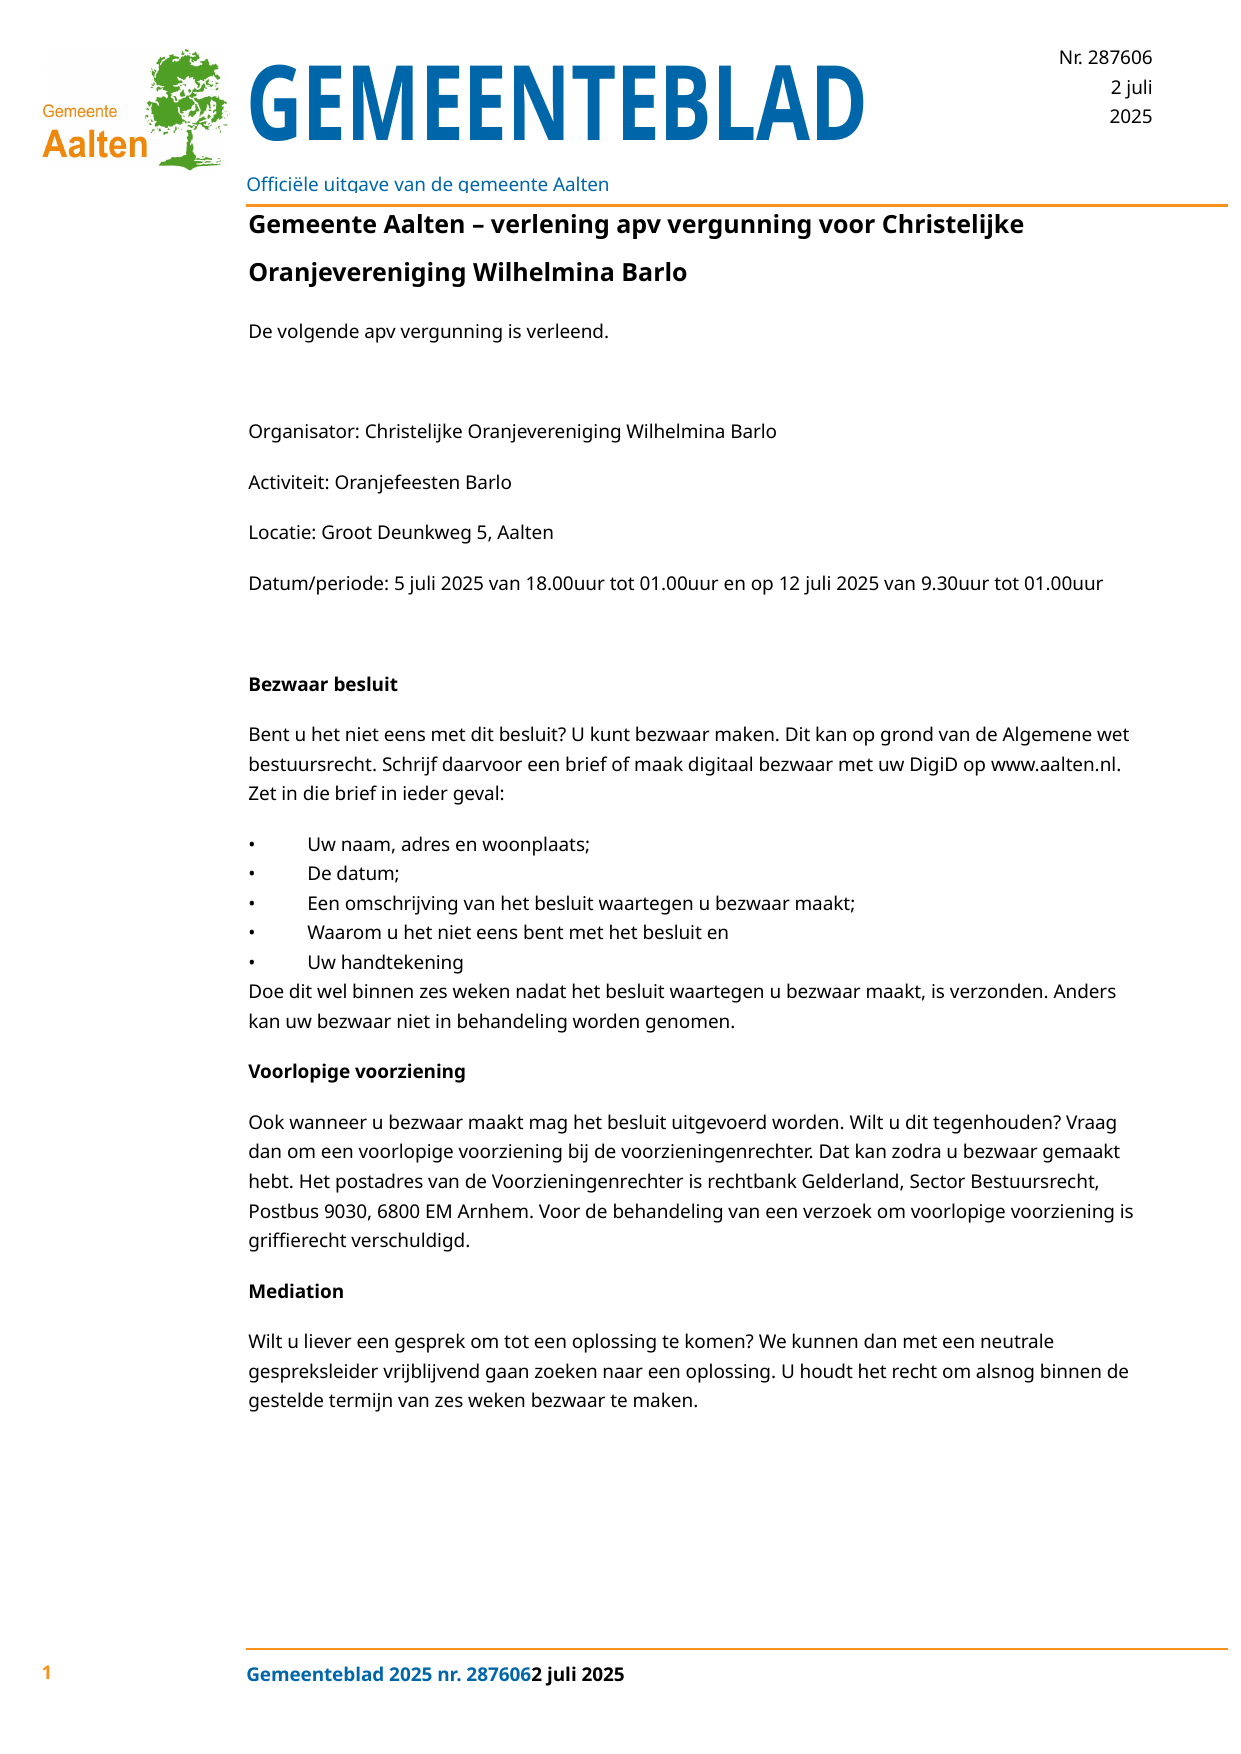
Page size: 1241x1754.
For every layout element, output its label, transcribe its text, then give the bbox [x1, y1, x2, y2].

text De volgende apv vergunning is verleend. [248, 318, 1152, 344]
text Doe dit wel binnen zes weken nadat het besluit waartegen u bezwaar maakt, is verzonden. Anders kan uw bezwaar niet in behandeling worden genomen. [248, 979, 1152, 1034]
list Uw naam, adres en woonplaats; [248, 831, 1152, 857]
text Locatie: Groot Deunkweg 5, Aalten [248, 519, 1152, 545]
list Waarom u het niet eens bent met het besluit en [248, 919, 1152, 945]
list De datum; [248, 860, 1152, 886]
text Activiteit: Oranjefeesten Barlo [248, 469, 1152, 495]
text Voorlopige voorziening [248, 1059, 1152, 1084]
text Bent u het niet eens met dit besluit? U kunt bezwaar maken. Dit kan op grond van de Algemene wet bestuursrecht. Schrijf daarvoor een brief of maak digitaal bezwaar met uw DigiD op www.aalten.nl. Zet in die brief in ieder geval: [248, 721, 1152, 806]
text Wilt u liever een gesprek om tot een oplossing te komen? We kunnen dan met een neutrale gespreksleider vrijblijvend gaan zoeken naar een oplossing. U houdt het recht om alsnog binnen de gestelde termijn van zes weken bezwaar te maken. [248, 1328, 1152, 1413]
picture [41, 47, 231, 172]
text Bezwaar besluit [248, 671, 1152, 697]
list Uw handtekening [248, 949, 1152, 975]
text Ook wanneer u bezwaar maakt mag het besluit uitgevoerd worden. Wilt u dit tegenhouden? Vraag dan om een voorlopige voorziening bij de voorzieningenrechter. Dat kan zodra u bezwaar gemaakt hebt. Het postadres van de Voorzieningenrechter is rechtbank Gelderland, Sector Bestuursrecht, Postbus 9030, 6800 EM Arnhem. Voor de behandeling van een verzoek om voorlopige voorziening is griffierecht verschuldigd. [248, 1109, 1152, 1253]
text Organisator: Christelijke Oranjevereniging Wilhelmina Barlo [248, 419, 1152, 444]
text Gemeente Aalten – verlening apv vergunning voor Christelijke Oranjevereniging Wilhelmina Barlo [248, 207, 1152, 288]
text Mediation [248, 1278, 1152, 1304]
list Een omschrijving van het besluit waartegen u bezwaar maakt; [248, 890, 1152, 916]
text Datum/periode: 5 juli 2025 van 18.00uur tot 01.00uur en op 12 juli 2025 van 9.30uur tot 01.00uur [248, 570, 1152, 596]
